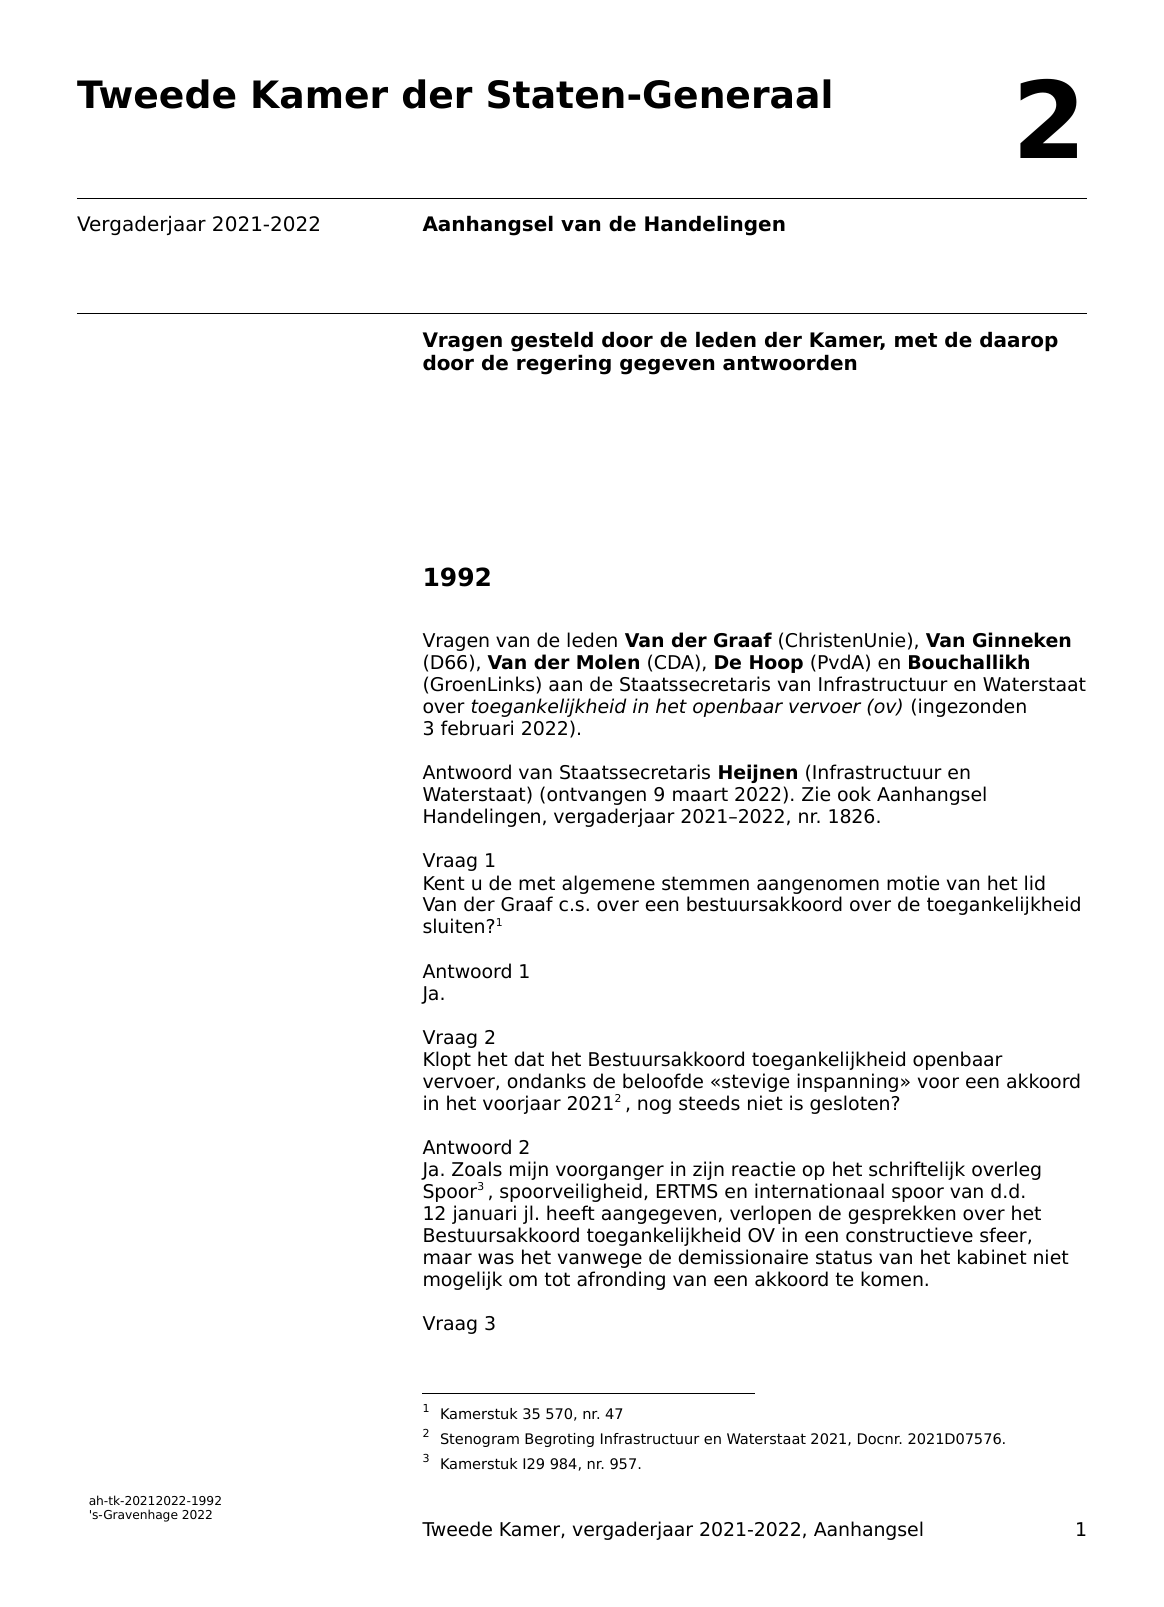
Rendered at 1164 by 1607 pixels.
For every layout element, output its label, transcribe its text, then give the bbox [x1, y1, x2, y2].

text Antwoord van Staatssecretaris Heijnen (Infrastructuur en Waterstaat) (ontvangen 9 maart 2022). Zie ook Aanhangsel Handelingen, vergaderjaar 2021–2022, nr. 1826. [422, 762, 1087, 828]
text Stenogram Begroting Infrastructuur en Waterstaat 2021, Docnr. 2021D07576. [422, 1427, 1087, 1449]
text ah-tk-20212022-1992 [88, 1494, 323, 1508]
text Kamerstuk 35 570, nr. 47 [422, 1402, 1087, 1424]
table_cell Vergaderjaar 2021-2022 [77, 199, 422, 313]
text Vraag 1 [422, 850, 1087, 872]
table_header 2 [886, 59, 1087, 198]
text Vraag 3 [422, 1313, 1087, 1335]
text Ja. Zoals mijn voorganger in zijn reactie op het schriftelijk overleg Spoor, spoorveiligheid, ERTMS en internationaal spoor van d.d. 12 januari jl. heeft aangegeven, verlopen de gesprekken over het Bestuursakkoord toegankelijkheid OV in een constructieve sfeer, maar was het vanwege de demissionaire status van het kabinet niet mogelijk om tot afronding van een akkoord te komen. [422, 1159, 1087, 1291]
text 's-Gravenhage 2022 [88, 1508, 323, 1522]
text Vragen van de leden Van der Graaf (ChristenUnie), Van Ginneken (D66), Van der Molen (CDA), De Hoop (PvdA) en Bouchallikh (GroenLinks) aan de Staatssecretaris van Infrastructuur en Waterstaat over toegankelijkheid in het openbaar vervoer (ov) (ingezonden 3 februari 2022). [422, 630, 1087, 740]
text Antwoord 1 [422, 961, 1087, 982]
text 1992 [422, 563, 1087, 592]
text Klopt het dat het Bestuursakkoord toegankelijkheid openbaar vervoer, ondanks de beloofde «stevige inspanning» voor een akkoord in het voorjaar 2021, nog steeds niet is gesloten? [422, 1049, 1087, 1114]
text Antwoord 2 [422, 1137, 1087, 1159]
text Kamerstuk I29 984, nr. 957. [422, 1452, 1087, 1474]
table_cell [77, 314, 422, 375]
table_cell Aanhangsel van de Handelingen [422, 199, 1087, 313]
table_header Tweede Kamer der Staten-Generaal [77, 59, 886, 198]
text Kent u de met algemene stemmen aangenomen motie van het lid Van der Graaf c.s. over een bestuursakkoord over de toegankelijkheid sluiten? [422, 872, 1087, 938]
text Ja. [422, 982, 1087, 1004]
text Vraag 2 [422, 1027, 1087, 1049]
table_cell Vragen gesteld door de leden der Kamer, met de daarop door de regering gegeven antwoorden [422, 314, 1087, 375]
